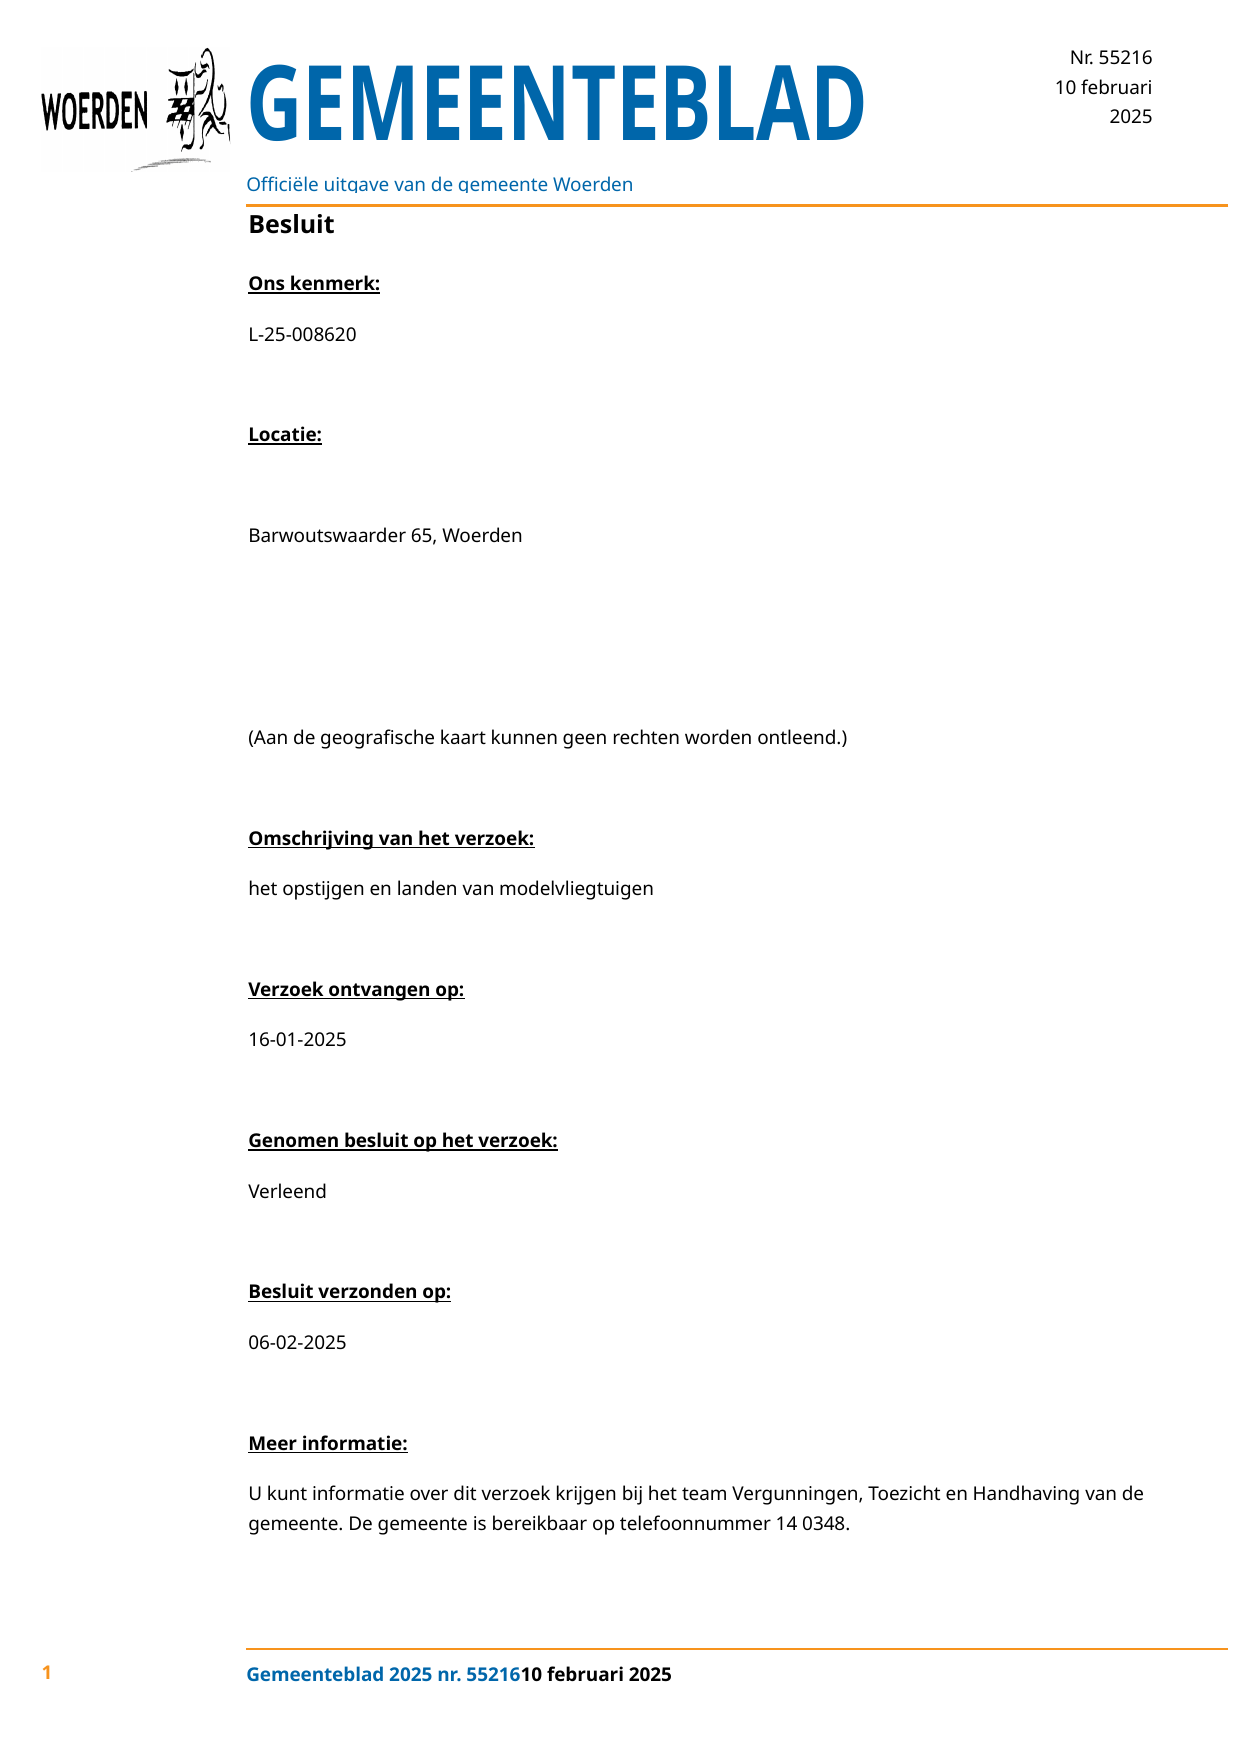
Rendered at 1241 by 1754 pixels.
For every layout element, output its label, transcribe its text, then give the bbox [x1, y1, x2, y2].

text Omschrijving van het verzoek: [248, 825, 1152, 851]
text U kunt informatie over dit verzoek krijgen bij het team Vergunningen, Toezicht en Handhaving van de gemeente. De gemeente is bereikbaar op telefoonnummer 14 0348. [248, 1480, 1152, 1536]
text Locatie: [248, 422, 1152, 447]
text het opstijgen en landen van modelvliegtuigen [248, 875, 1152, 901]
text 16-01-2025 [248, 1027, 1152, 1052]
text 06-02-2025 [248, 1329, 1152, 1355]
text Verleend [248, 1178, 1152, 1203]
text Besluit verzonden op: [248, 1279, 1152, 1304]
text Barwoutswaarder 65, Woerden [248, 522, 1152, 548]
text Ons kenmerk: [248, 270, 1152, 296]
text (Aan de geografische kaart kunnen geen rechten worden ontleend.) [248, 724, 1152, 750]
text Genomen besluit op het verzoek: [248, 1127, 1152, 1153]
text L-25-008620 [248, 321, 1152, 346]
text Besluit [248, 207, 1152, 241]
text Meer informatie: [248, 1430, 1152, 1456]
picture [41, 47, 231, 172]
text Verzoek ontvangen op: [248, 976, 1152, 1002]
